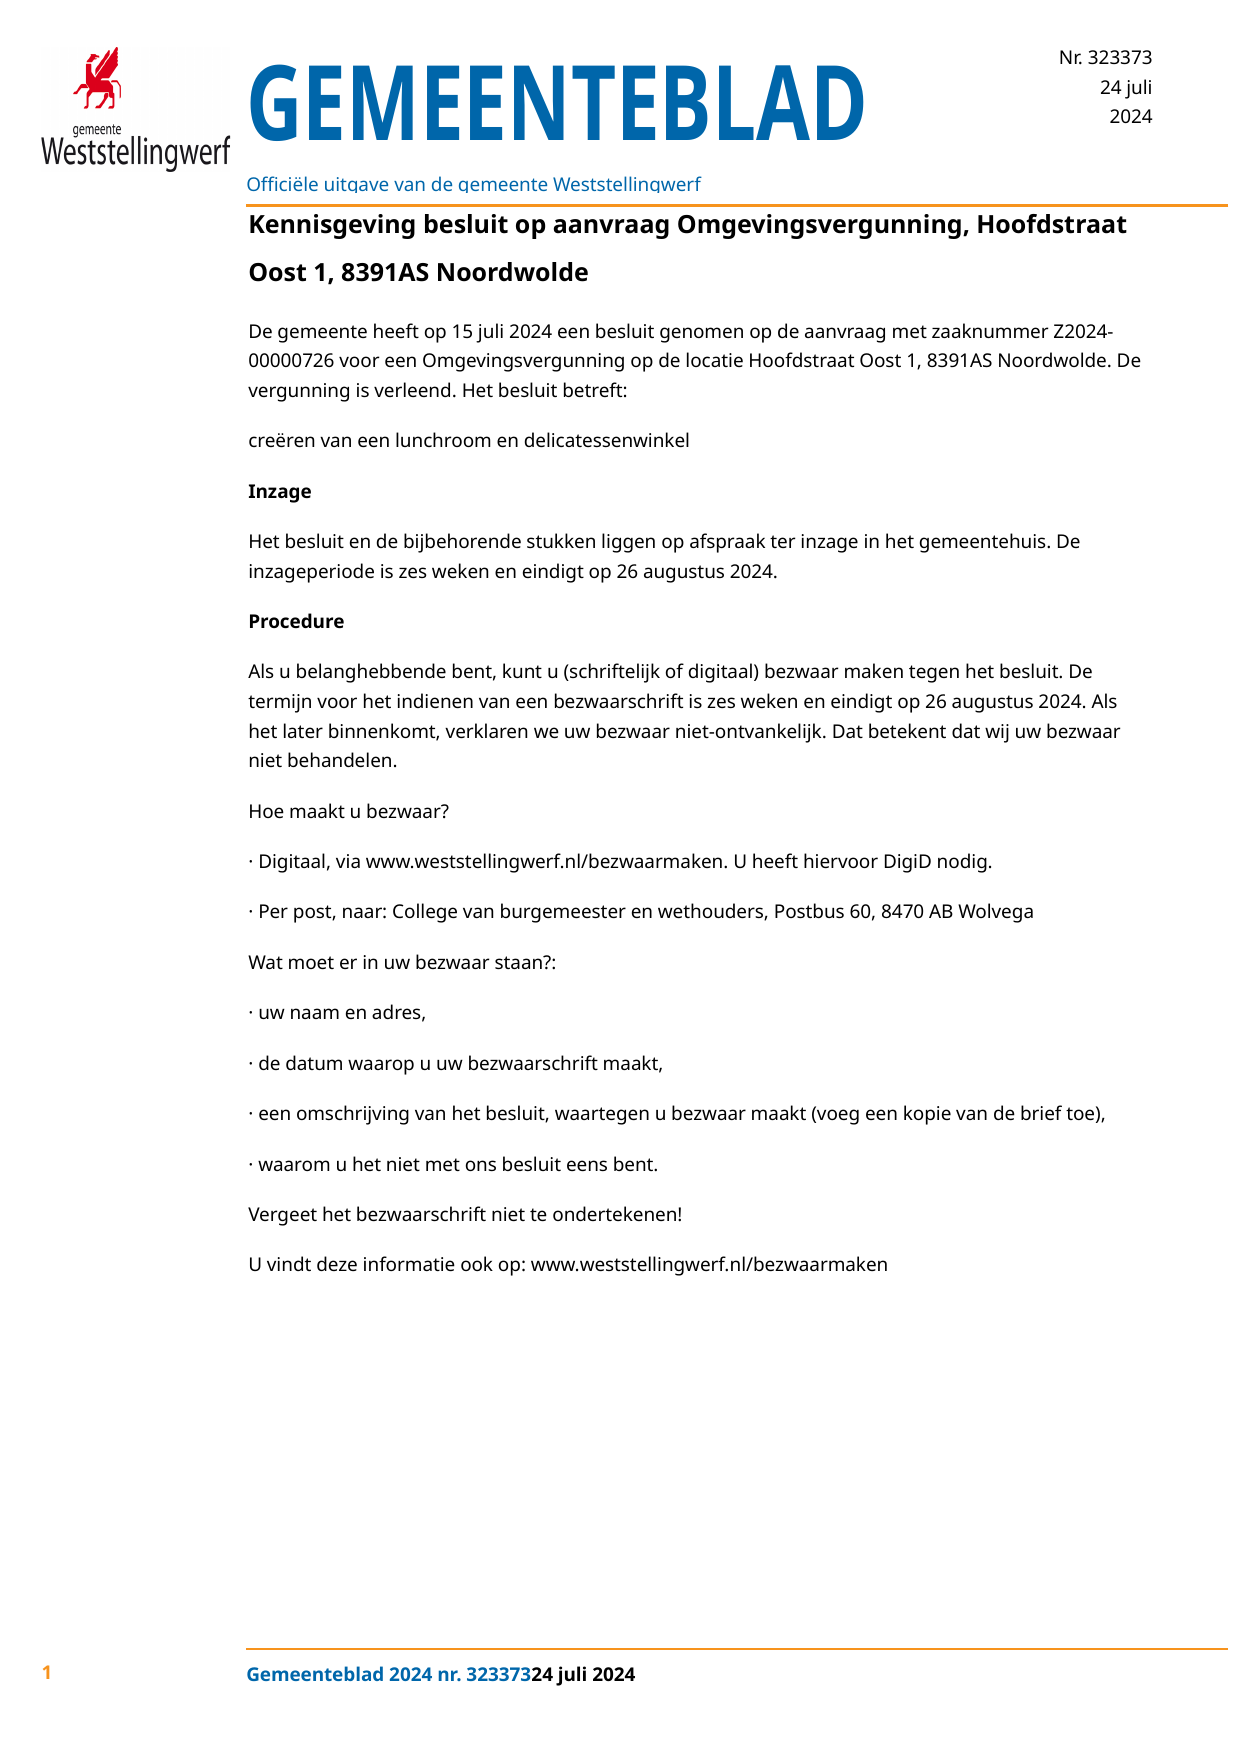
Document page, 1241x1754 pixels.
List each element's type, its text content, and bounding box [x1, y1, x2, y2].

picture [41, 47, 231, 172]
text U vindt deze informatie ook op: www.weststellingwerf.nl/bezwaarmaken [248, 1252, 1152, 1277]
text Procedure [248, 608, 1152, 634]
text Als u belanghebbende bent, kunt u (schriftelijk of digitaal) bezwaar maken tegen het besluit. De termijn voor het indienen van een bezwaarschrift is zes weken en eindigt op 26 augustus 2024. Als het later binnenkomt, verklaren we uw bezwaar niet-ontvankelijk. Dat betekent dat wij uw bezwaar niet behandelen. [248, 659, 1152, 773]
text · Per post, naar: College van burgemeester en wethouders, Postbus 60, 8470 AB Wolvega [248, 899, 1152, 924]
text Hoe maakt u bezwaar? [248, 798, 1152, 824]
text Wat moet er in uw bezwaar staan?: [248, 949, 1152, 975]
text · Digitaal, via www.weststellingwerf.nl/bezwaarmaken. U heeft hiervoor DigiD nodig. [248, 848, 1152, 874]
text De gemeente heeft op 15 juli 2024 een besluit genomen op de aanvraag met zaaknummer Z2024-00000726 voor een Omgevingsvergunning op de locatie Hoofdstraat Oost 1, 8391AS Noordwolde. De vergunning is verleend. Het besluit betreft: [248, 318, 1152, 403]
text · uw naam en adres, [248, 999, 1152, 1025]
text Kennisgeving besluit op aanvraag Omgevingsvergunning, Hoofdstraat Oost 1, 8391AS Noordwolde [248, 207, 1152, 288]
text Het besluit en de bijbehorende stukken liggen op afspraak ter inzage in het gemeentehuis. De inzageperiode is zes weken en eindigt op 26 augustus 2024. [248, 528, 1152, 584]
text Vergeet het bezwaarschrift niet te ondertekenen! [248, 1201, 1152, 1227]
text creëren van een lunchroom en delicatessenwinkel [248, 427, 1152, 453]
text · waarom u het niet met ons besluit eens bent. [248, 1151, 1152, 1177]
text · een omschrijving van het besluit, waartegen u bezwaar maakt (voeg een kopie van de brief toe), [248, 1100, 1152, 1126]
text · de datum waarop u uw bezwaarschrift maakt, [248, 1050, 1152, 1076]
text Inzage [248, 478, 1152, 504]
